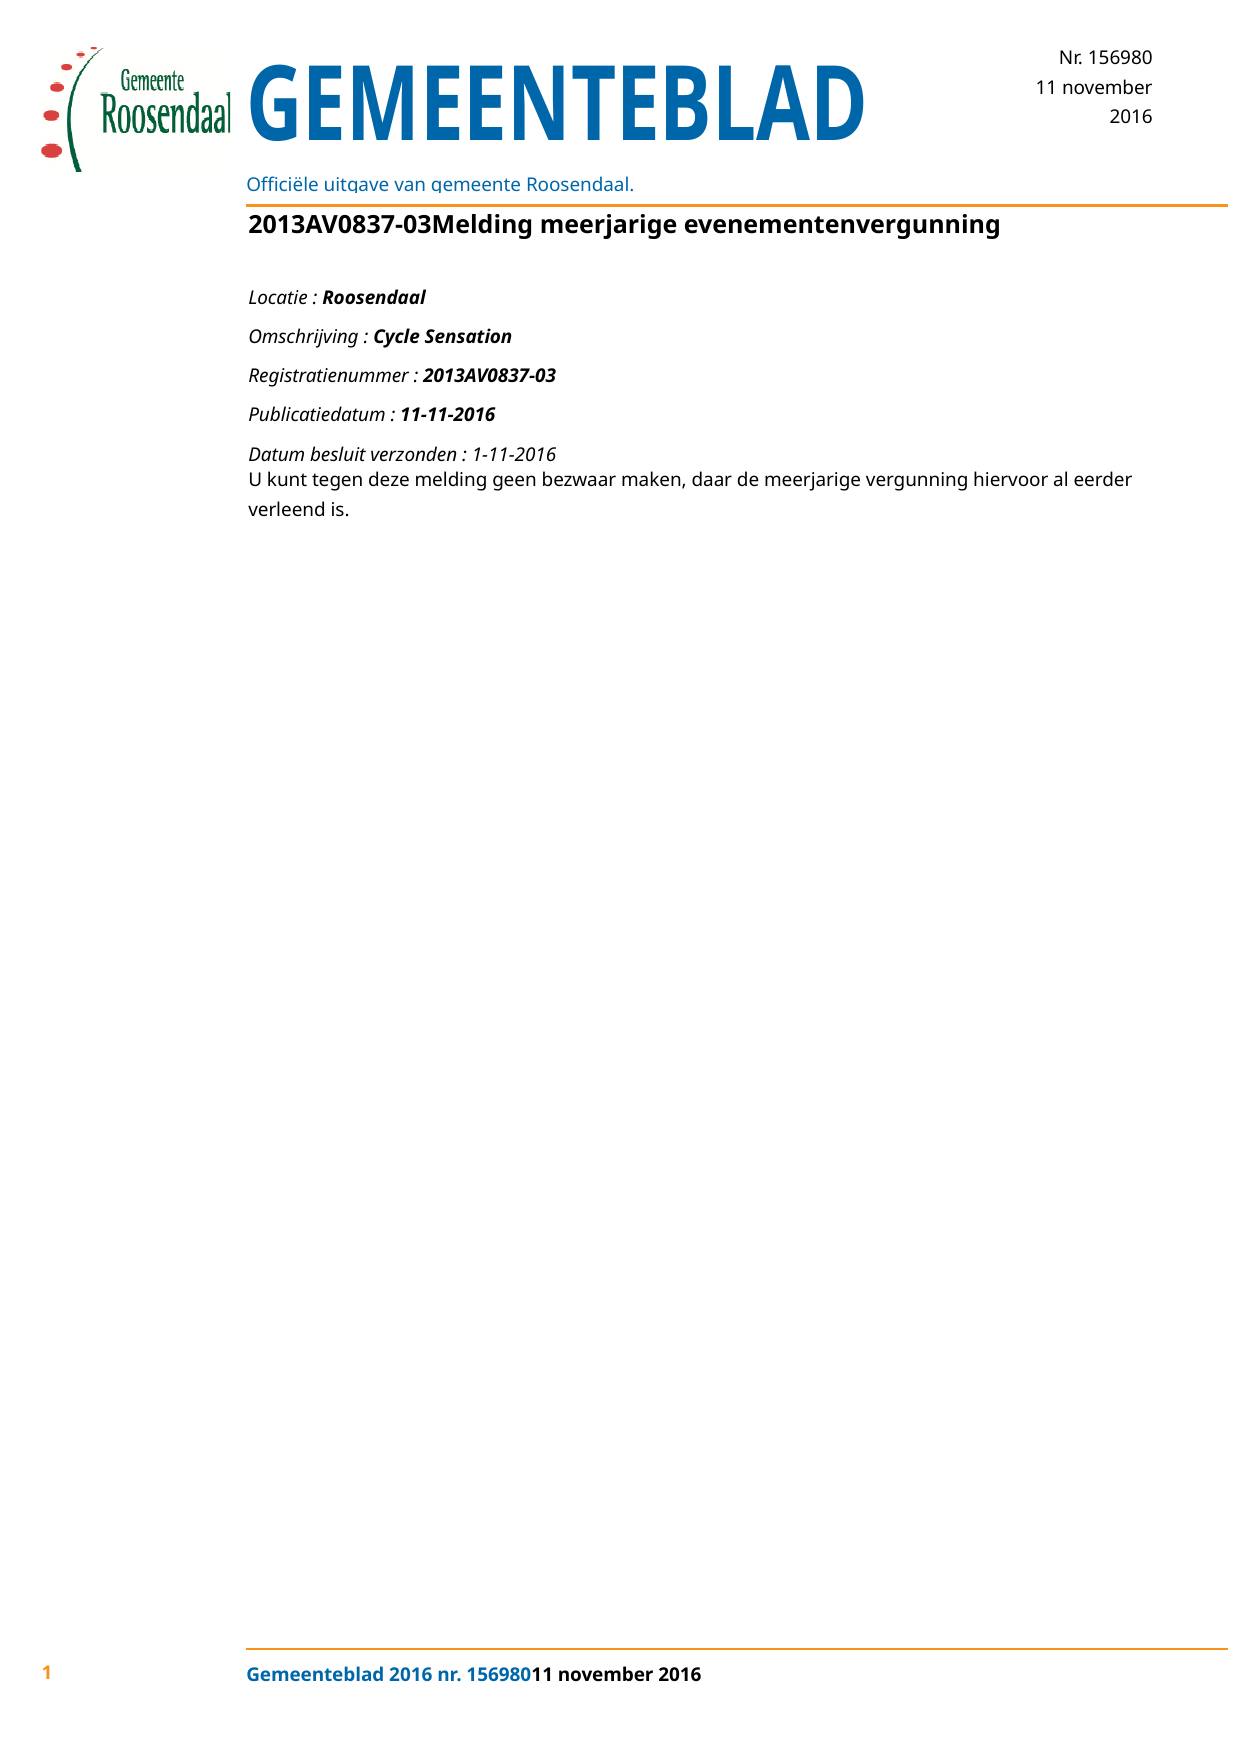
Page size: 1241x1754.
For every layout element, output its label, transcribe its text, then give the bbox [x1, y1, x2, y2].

picture [41, 47, 231, 172]
text 2013AV0837-03Melding meerjarige evenementenvergunning [248, 207, 1152, 241]
text Publicatiedatum : 11-11-2016 [248, 402, 1152, 427]
text Omschrijving : Cycle Sensation [248, 323, 1152, 349]
text Locatie : Roosendaal [248, 284, 1152, 309]
text U kunt tegen deze melding geen bezwaar maken, daar de meerjarige vergunning hiervoor al eerder verleend is. [248, 467, 1152, 522]
text Registratienummer : 2013AV0837-03 [248, 362, 1152, 388]
text Datum besluit verzonden : 1-11-2016 [248, 441, 1152, 467]
